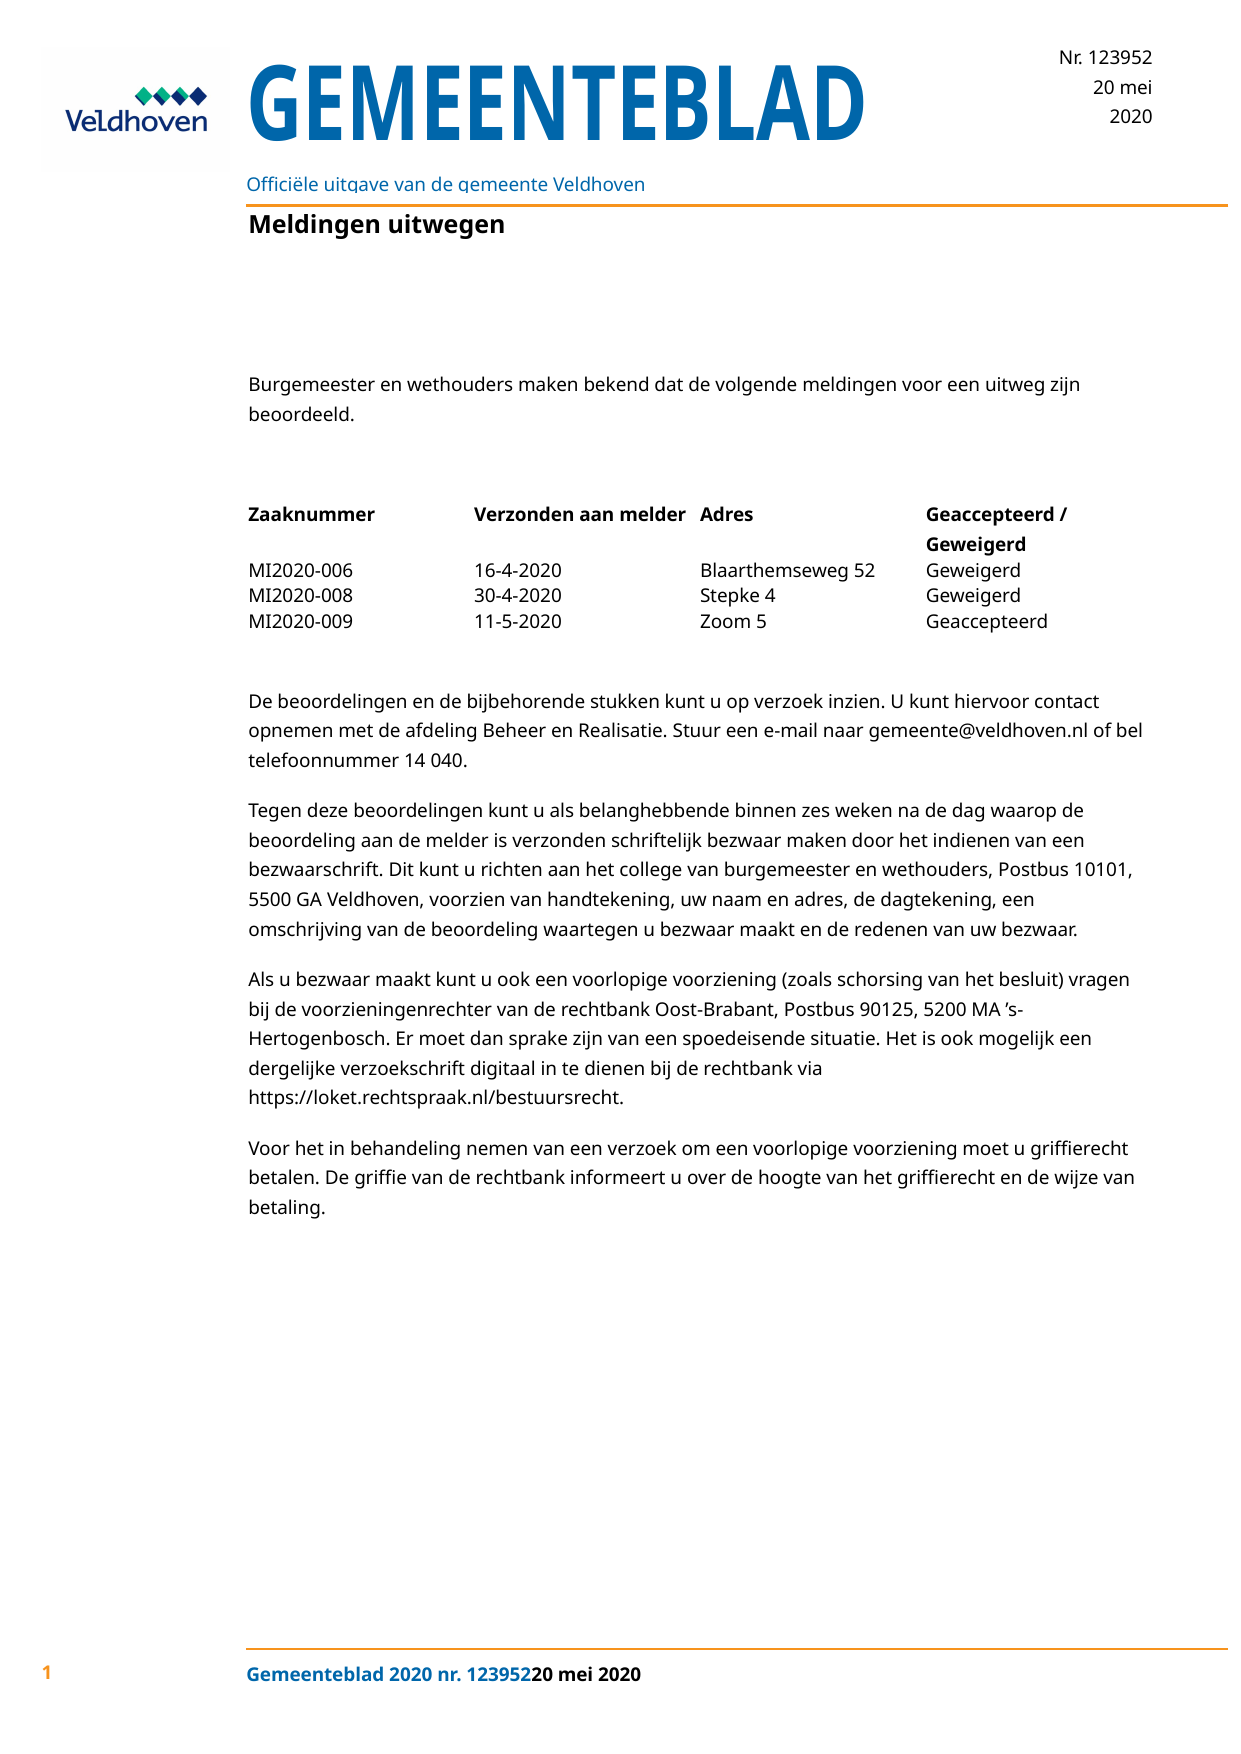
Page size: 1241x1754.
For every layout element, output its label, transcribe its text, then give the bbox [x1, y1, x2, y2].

text Meldingen uitwegen [248, 207, 1152, 241]
text Als u bezwaar maakt kunt u ook een voorlopige voorziening (zoals schorsing van het besluit) vragen bij de voorzieningenrechter van de rechtbank Oost-Brabant, Postbus 90125, 5200 MA ’s-Hertogenbosch. Er moet dan sprake zijn van een spoedeisende situatie. Het is ook mogelijk een dergelijke verzoekschrift digitaal in te dienen bij de rechtbank via https://loket.rechtspraak.nl/bestuursrecht. [248, 966, 1152, 1110]
table_header Adres [700, 502, 926, 557]
table_cell MI2020-009 [248, 609, 474, 634]
table_cell Geweigerd [926, 583, 1152, 608]
picture [41, 47, 231, 172]
table_cell Geweigerd [926, 557, 1152, 583]
text De beoordelingen en de bijbehorende stukken kunt u op verzoek inzien. U kunt hiervoor contact opnemen met de afdeling Beheer en Realisatie. Stuur een e-mail naar gemeente@veldhoven.nl of bel telefoonnummer 14 040. [248, 688, 1152, 773]
text Burgemeester en wethouders maken bekend dat de volgende meldingen voor een uitweg zijn beoordeeld. [248, 371, 1152, 426]
text Voor het in behandeling nemen van een verzoek om een voorlopige voorziening moet u griffierecht betalen. De griffie van de rechtbank informeert u over de hoogte van het griffierecht en de wijze van betaling. [248, 1135, 1152, 1220]
table_cell Stepke 4 [700, 583, 926, 608]
table_cell Geaccepteerd [926, 609, 1152, 634]
text Tegen deze beoordelingen kunt u als belanghebbende binnen zes weken na de dag waarop de beoordeling aan de melder is verzonden schriftelijk bezwaar maken door het indienen van een bezwaarschrift. Dit kunt u richten aan het college van burgemeester en wethouders, Postbus 10101, 5500 GA Veldhoven, voorzien van handtekening, uw naam en adres, de dagtekening, een omschrijving van de beoordeling waartegen u bezwaar maakt en de redenen van uw bezwaar. [248, 797, 1152, 941]
table_cell Blaarthemseweg 52 [700, 557, 926, 583]
table_cell MI2020-006 [248, 557, 474, 583]
table_cell 30-4-2020 [474, 583, 700, 608]
table_header Verzonden aan melder [474, 502, 700, 557]
table_cell 11-5-2020 [474, 609, 700, 634]
table_cell MI2020-008 [248, 583, 474, 608]
table_cell Zoom 5 [700, 609, 926, 634]
table_header Zaaknummer [248, 502, 474, 557]
table_header Geaccepteerd / Geweigerd [926, 502, 1152, 557]
table_cell 16-4-2020 [474, 557, 700, 583]
